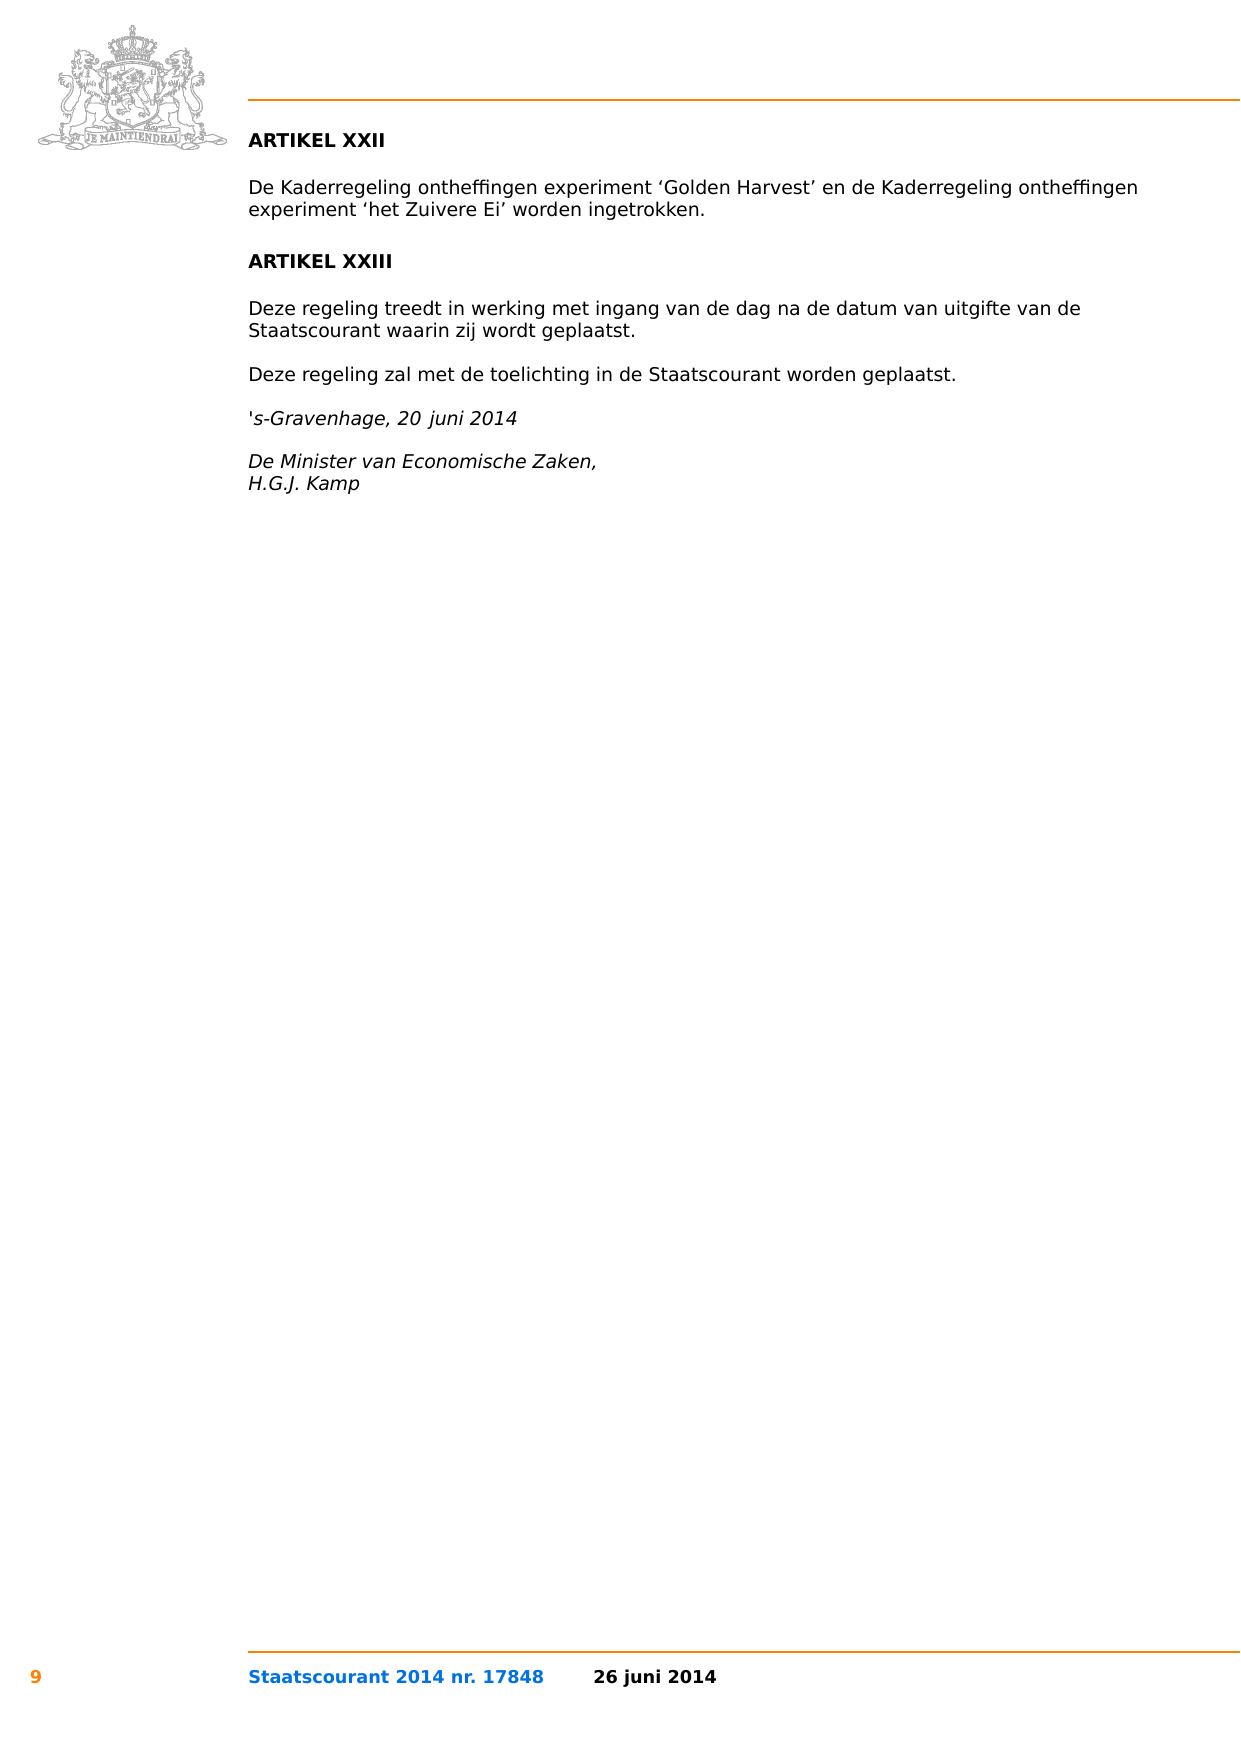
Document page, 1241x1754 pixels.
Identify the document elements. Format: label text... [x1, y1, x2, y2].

text De Minister van Economische Zaken, H.G.J. Kamp [248, 451, 1163, 495]
text De Kaderregeling ontheffingen experiment ‘Golden Harvest’ en de Kaderregeling ontheffingen experiment ‘het Zuivere Ei’ worden ingetrokken. [248, 177, 1163, 221]
subtitle ARTIKEL XXII [248, 130, 1163, 152]
text 's-Gravenhage, 20 juni 2014 [248, 407, 1163, 429]
text Deze regeling treedt in werking met ingang van de dag na de datum van uitgifte van de Staatscourant waarin zij wordt geplaatst. [248, 298, 1163, 342]
text Deze regeling zal met de toelichting in de Staatscourant worden geplaatst. [248, 364, 1163, 386]
subtitle ARTIKEL XXIII [248, 251, 1163, 273]
picture [38, 25, 227, 150]
